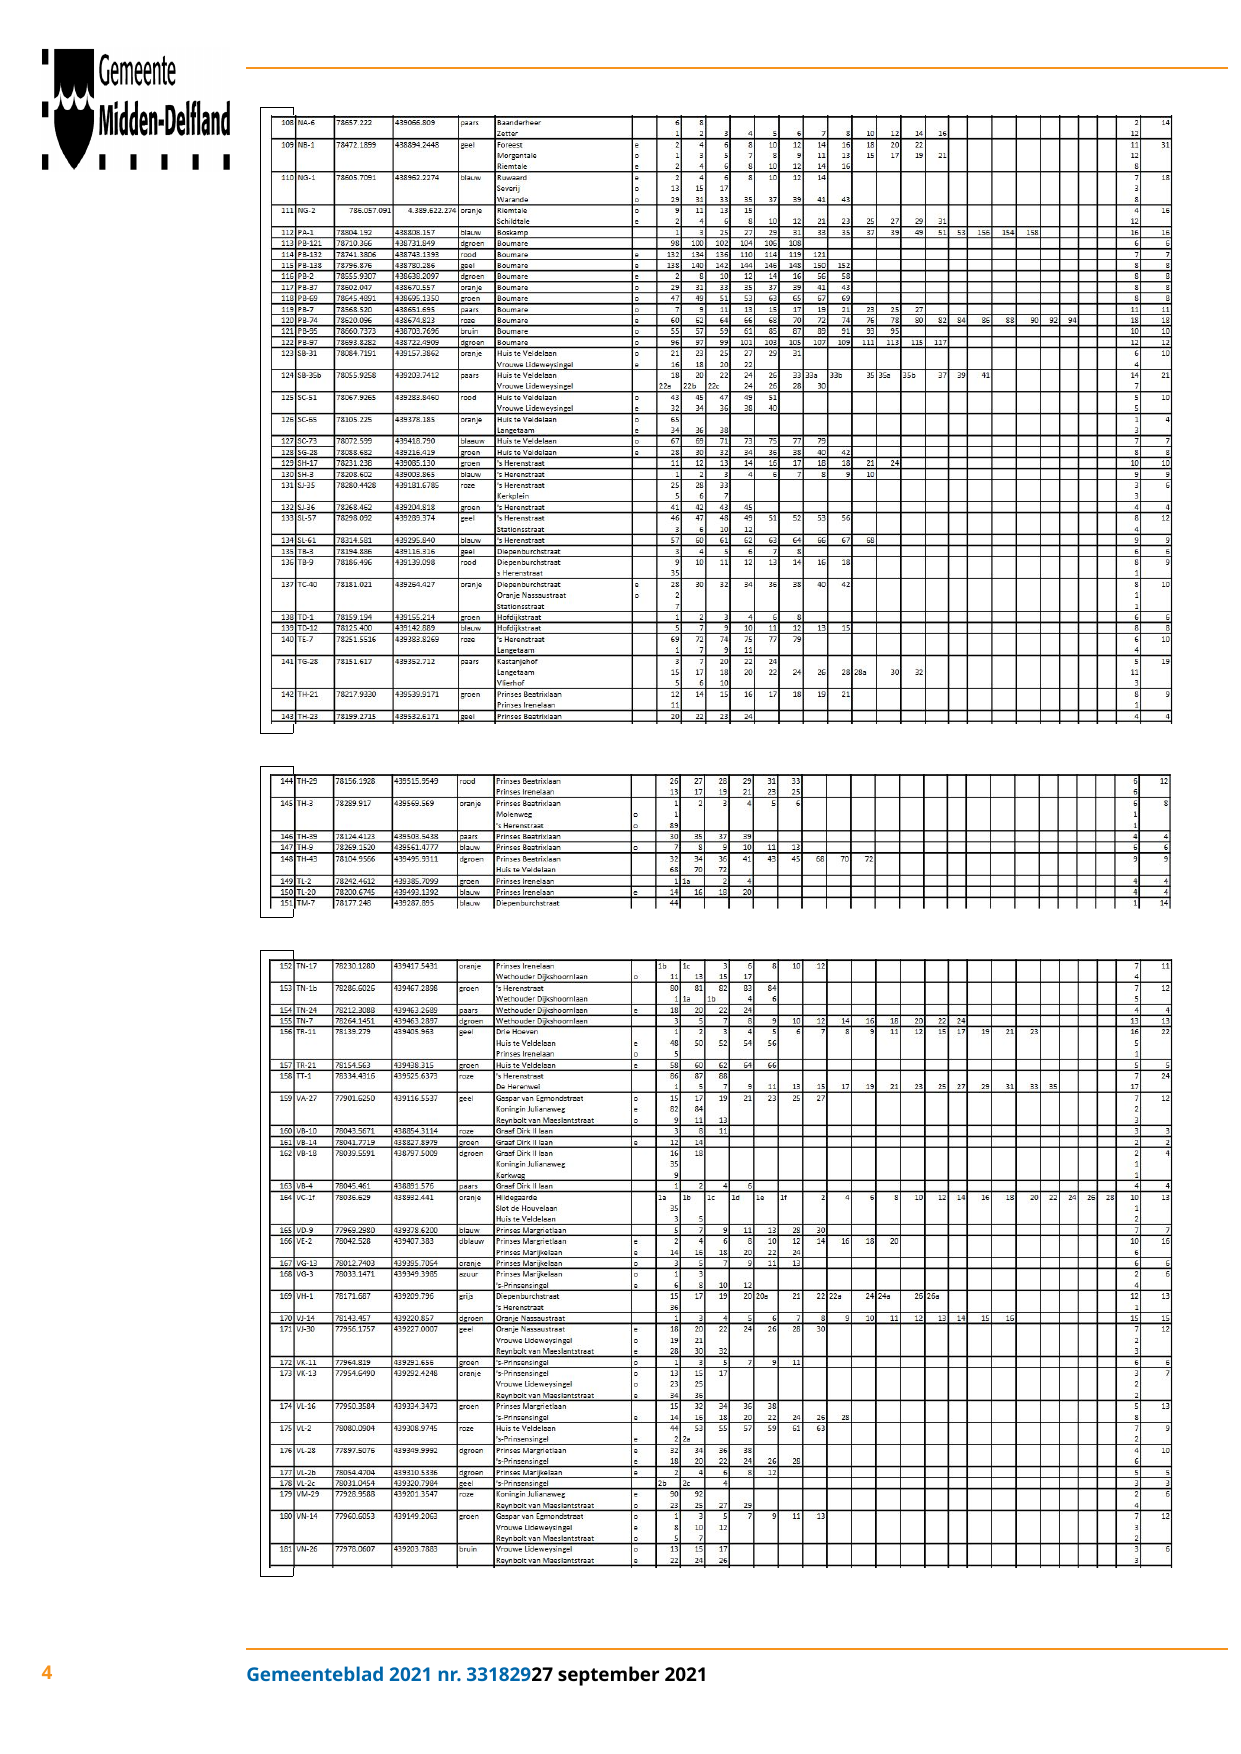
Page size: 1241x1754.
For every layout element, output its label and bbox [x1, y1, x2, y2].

picture [268, 115, 1173, 724]
picture [41, 47, 231, 172]
picture [268, 959, 1173, 1568]
picture [268, 774, 1173, 909]
